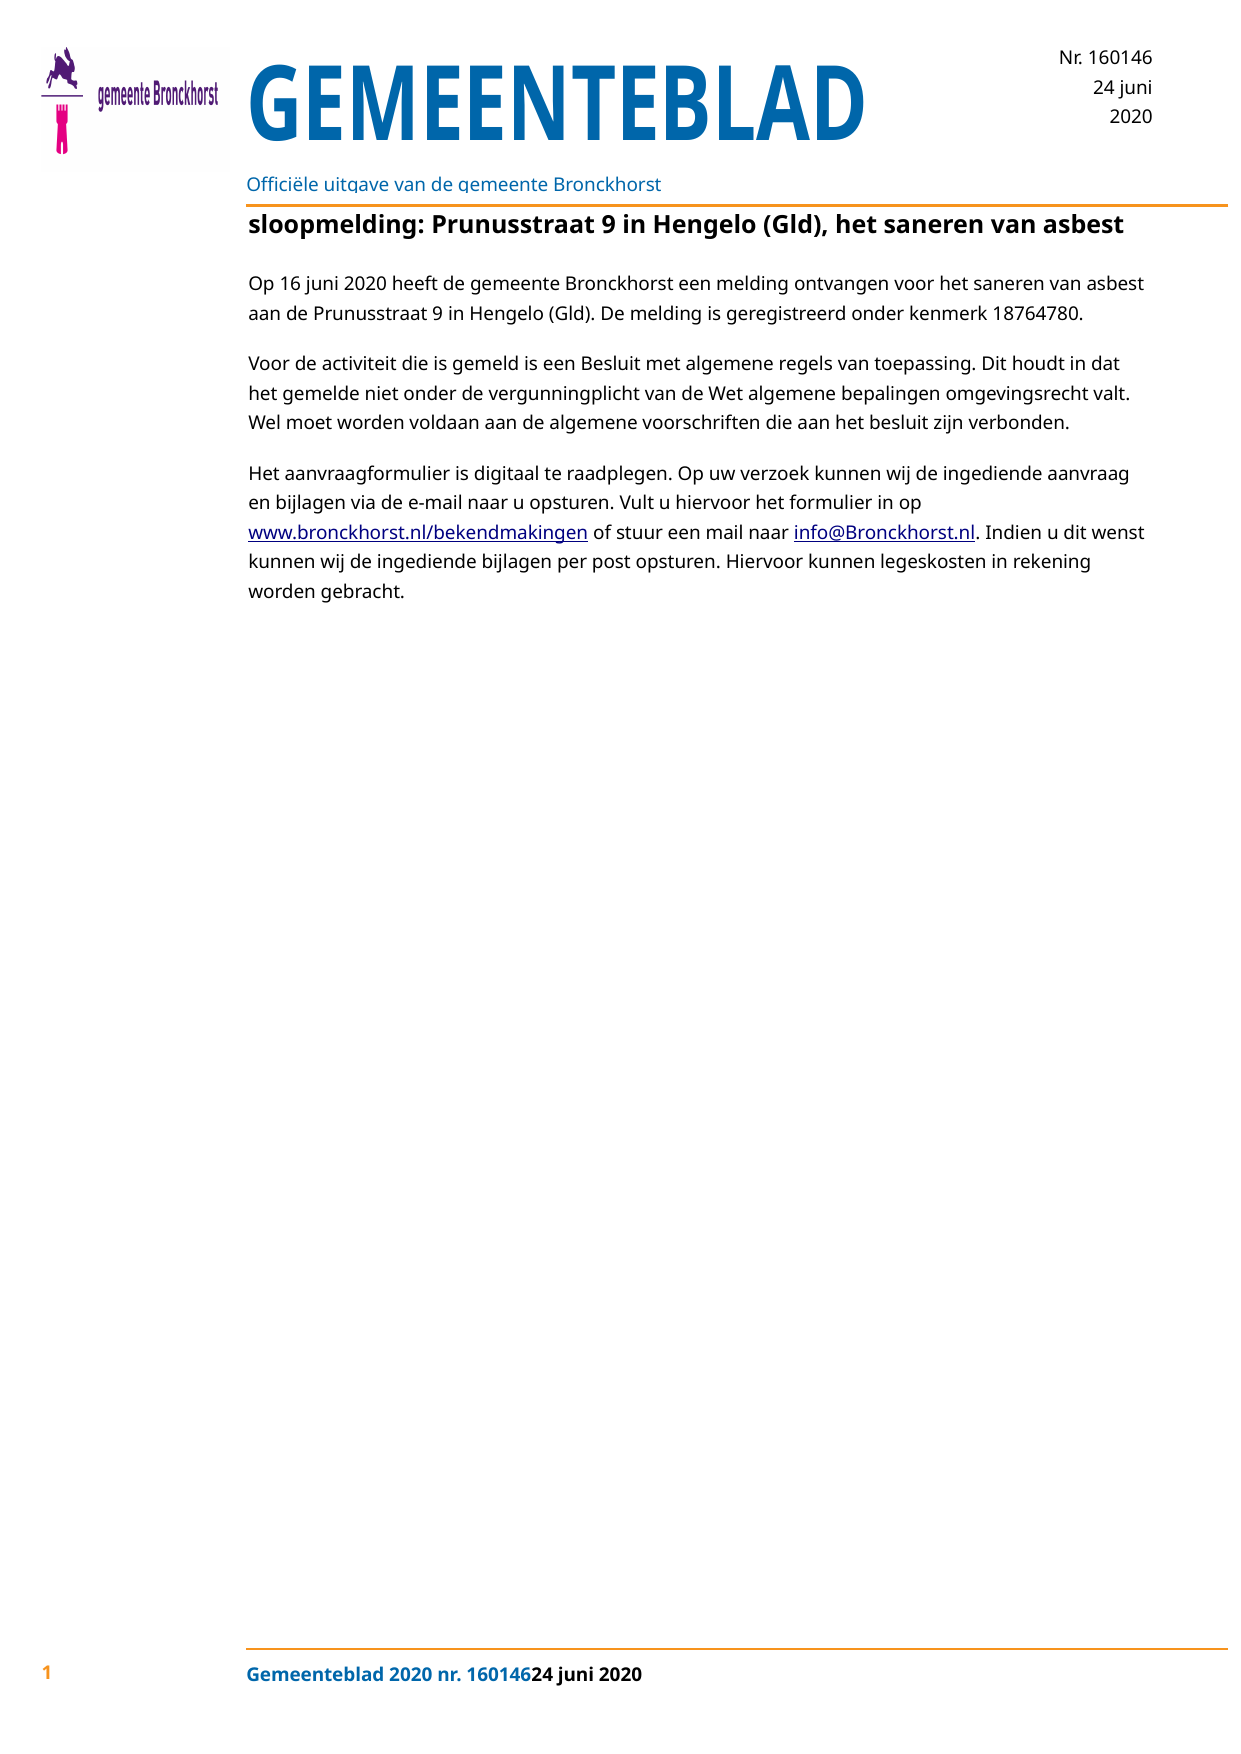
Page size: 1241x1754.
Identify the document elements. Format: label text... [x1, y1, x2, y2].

text Het aanvraagformulier is digitaal te raadplegen. Op uw verzoek kunnen wij de ingediende aanvraag en bijlagen via de e-mail naar u opsturen. Vult u hiervoor het formulier in op www.bronckhorst.nl/bekendmakingen of stuur een mail naar info@Bronckhorst.nl. Indien u dit wenst kunnen wij de ingediende bijlagen per post opsturen. Hiervoor kunnen legeskosten in rekening worden gebracht. [248, 460, 1152, 604]
text sloopmelding: Prunusstraat 9 in Hengelo (Gld), het saneren van asbest [248, 207, 1152, 241]
picture [41, 47, 231, 172]
text Voor de activiteit die is gemeld is een Besluit met algemene regels van toepassing. Dit houdt in dat het gemelde niet onder de vergunningplicht van de Wet algemene bepalingen omgevingsrecht valt. Wel moet worden voldaan aan de algemene voorschriften die aan het besluit zijn verbonden. [248, 350, 1152, 435]
text Op 16 juni 2020 heeft de gemeente Bronckhorst een melding ontvangen voor het saneren van asbest aan de Prunusstraat 9 in Hengelo (Gld). De melding is geregistreerd onder kenmerk 18764780. [248, 270, 1152, 326]
